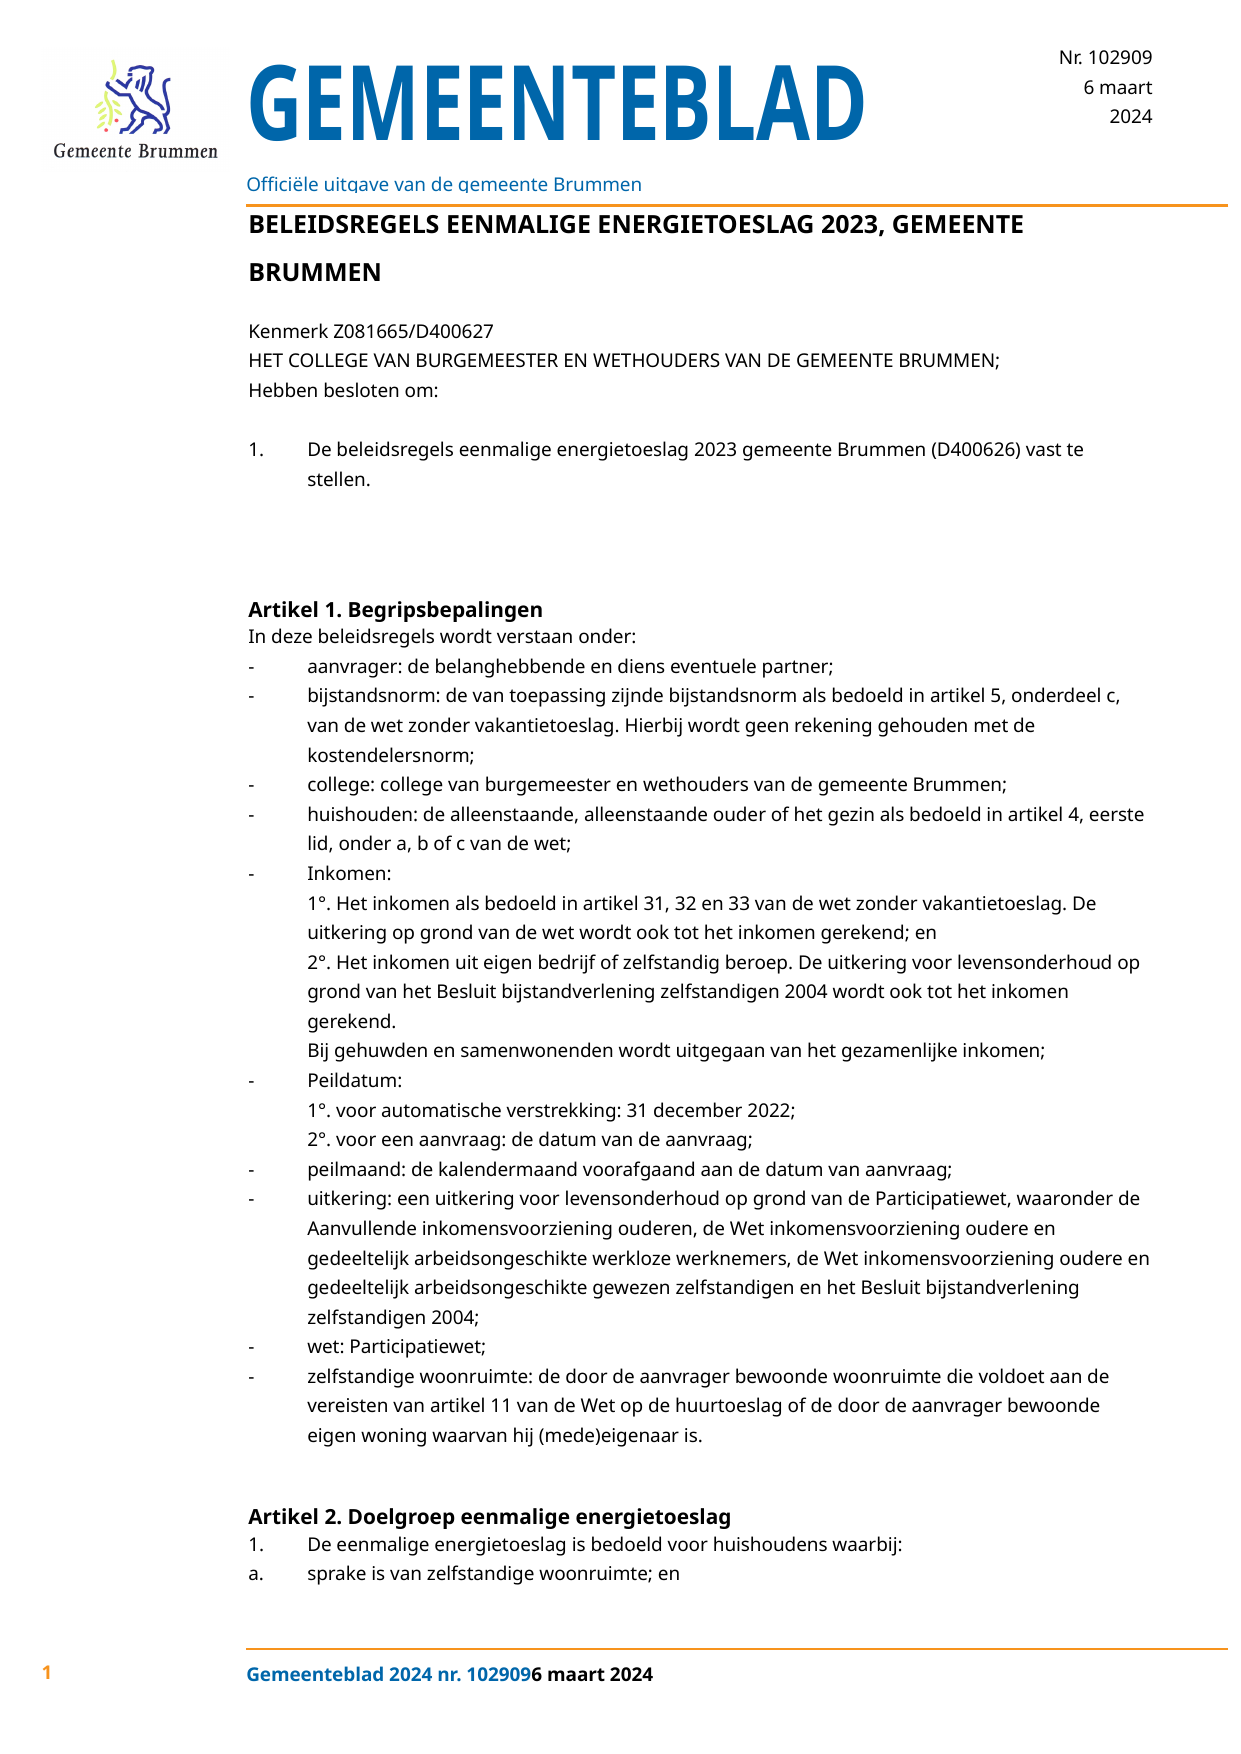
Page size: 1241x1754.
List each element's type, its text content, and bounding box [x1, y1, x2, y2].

list sprake is van zelfstandige woonruimte; en [248, 1560, 1152, 1586]
list zelfstandige woonruimte: de door de aanvrager bewoonde woonruimte die voldoet aan de vereisten van artikel 11 van de Wet op de huurtoeslag of de door de aanvrager bewoonde eigen woning waarvan hij (mede)eigenaar is. [248, 1363, 1152, 1448]
text BELEIDSREGELS EENMALIGE ENERGIETOESLAG 2023, GEMEENTE BRUMMEN [248, 207, 1152, 288]
list Bij gehuwden en samenwonenden wordt uitgegaan van het gezamenlijke inkomen; [248, 1038, 1152, 1063]
text Kenmerk Z081665/D400627 [248, 318, 1152, 344]
picture [41, 47, 231, 172]
text Hebben besloten om: [248, 377, 1152, 403]
list Inkomen: [248, 860, 1152, 886]
text Artikel 2. Doelgroep eenmalige energietoeslag [248, 1502, 1152, 1531]
list 2°. voor een aanvraag: de datum van de aanvraag; [248, 1126, 1152, 1152]
list 2°. Het inkomen uit eigen bedrijf of zelfstandig beroep. De uitkering voor levensonderhoud op grond van het Besluit bijstandverlening zelfstandigen 2004 wordt ook tot het inkomen gerekend. [248, 949, 1152, 1034]
list De eenmalige energietoeslag is bedoeld voor huishoudens waarbij: [248, 1531, 1152, 1556]
text HET COLLEGE VAN BURGEMEESTER EN WETHOUDERS VAN DE GEMEENTE BRUMMEN; [248, 347, 1152, 373]
list 1°. voor automatische verstrekking: 31 december 2022; [248, 1097, 1152, 1123]
list peilmaand: de kalendermaand voorafgaand aan de datum van aanvraag; [248, 1156, 1152, 1182]
text Artikel 1. Begripsbepalingen [248, 595, 1152, 623]
list wet: Participatiewet; [248, 1333, 1152, 1359]
list De beleidsregels eenmalige energietoeslag 2023 gemeente Brummen (D400626) vast te stellen. [248, 436, 1152, 492]
list bijstandsnorm: de van toepassing zijnde bijstandsnorm als bedoeld in artikel 5, onderdeel c, van de wet zonder vakantietoeslag. Hierbij wordt geen rekening gehouden met de kostendelersnorm; [248, 683, 1152, 768]
list college: college van burgemeester en wethouders van de gemeente Brummen; [248, 771, 1152, 797]
text In deze beleidsregels wordt verstaan onder: [248, 623, 1152, 649]
list 1°. Het inkomen als bedoeld in artikel 31, 32 en 33 van de wet zonder vakantietoeslag. De uitkering op grond van de wet wordt ook tot het inkomen gerekend; en [248, 890, 1152, 945]
list huishouden: de alleenstaande, alleenstaande ouder of het gezin als bedoeld in artikel 4, eerste lid, onder a, b of c van de wet; [248, 801, 1152, 856]
list aanvrager: de belanghebbende en diens eventuele partner; [248, 653, 1152, 679]
list Peildatum: [248, 1067, 1152, 1093]
list uitkering: een uitkering voor levensonderhoud op grond van de Participatiewet, waaronder de Aanvullende inkomensvoorziening ouderen, de Wet inkomensvoorziening oudere en gedeeltelijk arbeidsongeschikte werkloze werknemers, de Wet inkomensvoorziening oudere en gedeeltelijk arbeidsongeschikte gewezen zelfstandigen en het Besluit bijstandverlening zelfstandigen 2004; [248, 1186, 1152, 1330]
